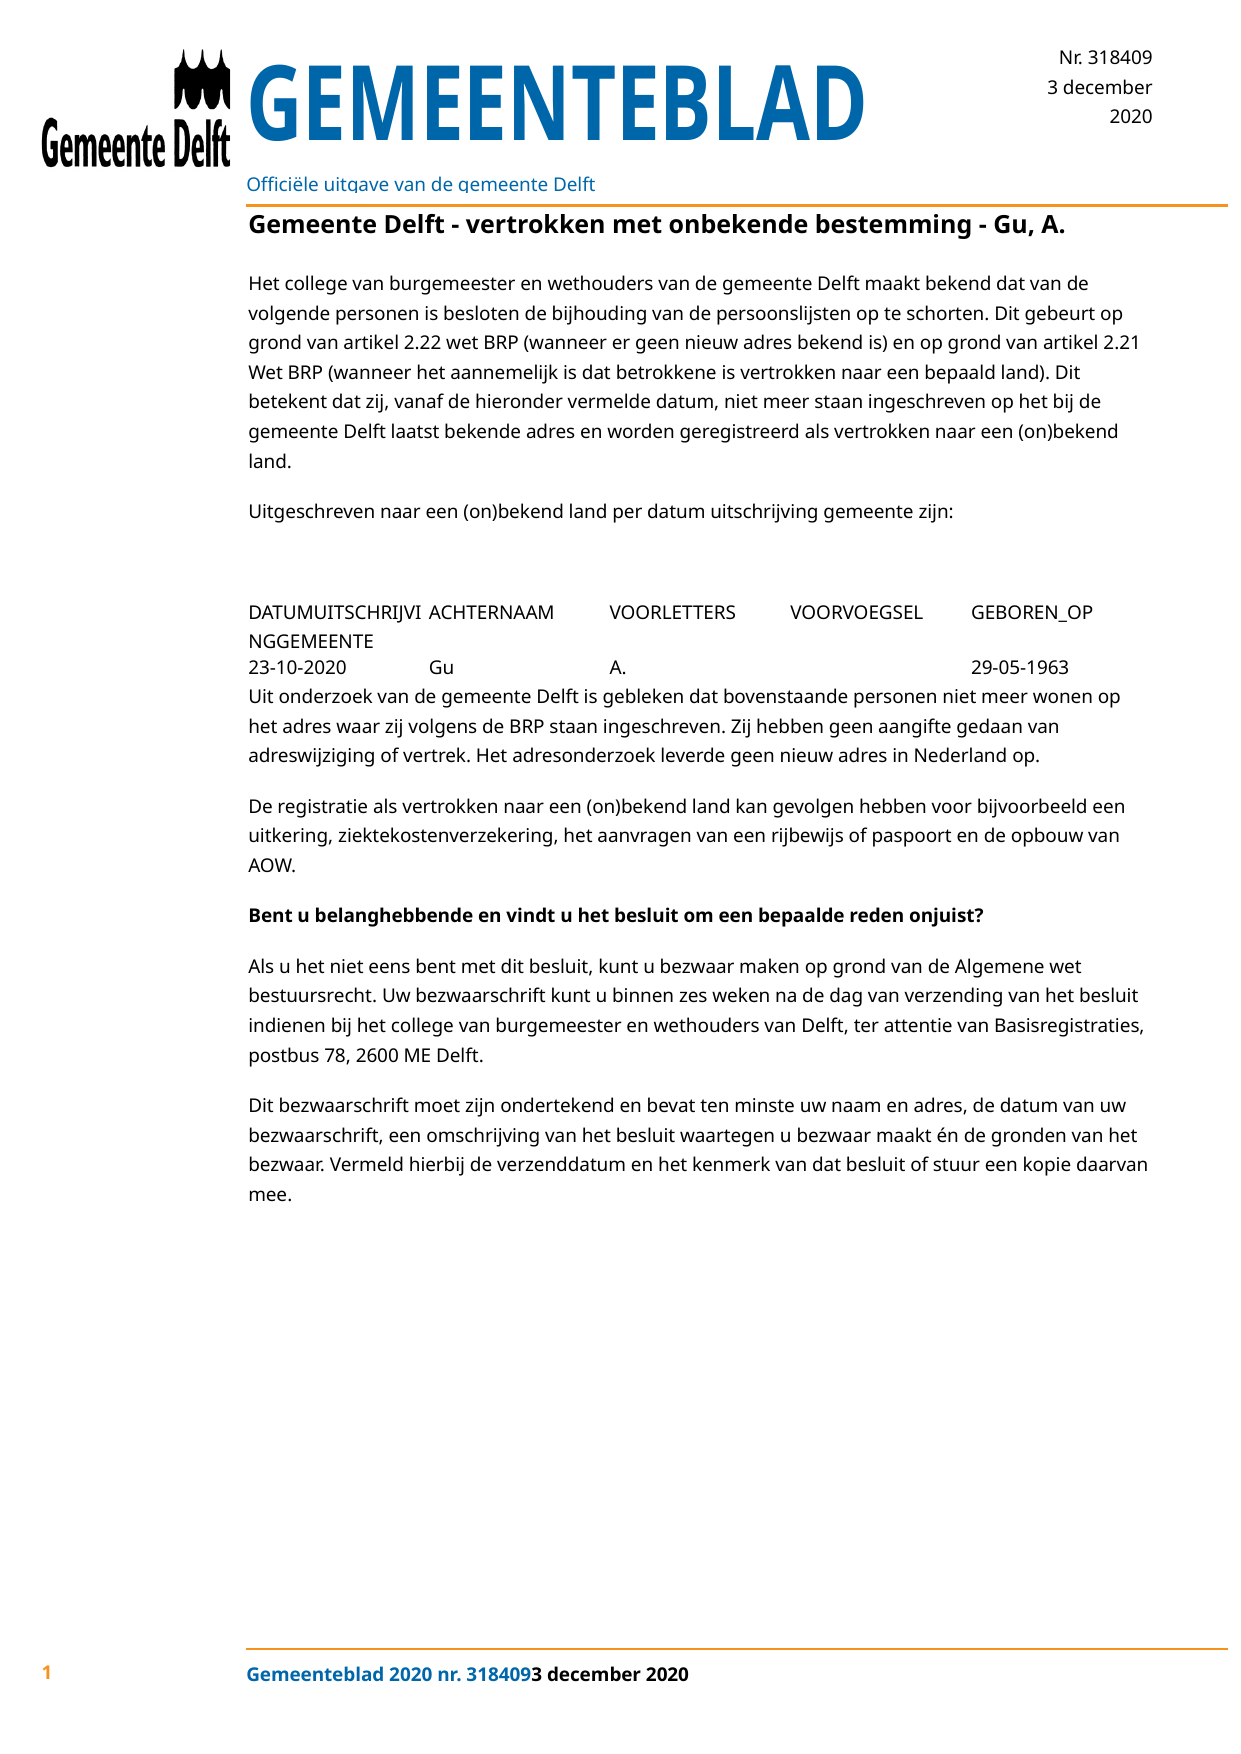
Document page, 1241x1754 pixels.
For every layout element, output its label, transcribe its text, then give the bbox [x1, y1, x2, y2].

table_cell Gu [429, 655, 609, 680]
table_header ACHTERNAAM [429, 599, 609, 654]
text Uitgeschreven naar een (on)bekend land per datum uitschrijving gemeente zijn: [248, 498, 1152, 524]
text Als u het niet eens bent met dit besluit, kunt u bezwaar maken op grond van de Algemene wet bestuursrecht. Uw bezwaarschrift kunt u binnen zes weken na de dag van verzending van het besluit indienen bij het college van burgemeester en wethouders van Delft, ter attentie van Basisregistraties, postbus 78, 2600 ME Delft. [248, 953, 1152, 1067]
text Gemeente Delft - vertrokken met onbekende bestemming - Gu, A. [248, 207, 1152, 241]
table_header DATUMUITSCHRIJVINGGEMEENTE [248, 599, 429, 654]
table_header VOORLETTERS [609, 599, 790, 654]
text Het college van burgemeester en wethouders van de gemeente Delft maakt bekend dat van de volgende personen is besloten de bijhouding van de persoonslijsten op te schorten. Dit gebeurt op grond van artikel 2.22 wet BRP (wanneer er geen nieuw adres bekend is) en op grond van artikel 2.21 Wet BRP (wanneer het aannemelijk is dat betrokkene is vertrokken naar een bepaald land). Dit betekent dat zij, vanaf de hieronder vermelde datum, niet meer staan ingeschreven op het bij de gemeente Delft laatst bekende adres en worden geregistreerd als vertrokken naar een (on)bekend land. [248, 270, 1152, 473]
text Bent u belanghebbende en vindt u het besluit om een bepaalde reden onjuist? [248, 903, 1152, 928]
picture [41, 47, 231, 172]
table_cell 29-05-1963 [971, 655, 1152, 680]
text Dit bezwaarschrift moet zijn ondertekend en bevat ten minste uw naam en adres, de datum van uw bezwaarschrift, een omschrijving van het besluit waartegen u bezwaar maakt én de gronden van het bezwaar. Vermeld hierbij de verzenddatum en het kenmerk van dat besluit of stuur een kopie daarvan mee. [248, 1092, 1152, 1207]
table_cell 23-10-2020 [248, 655, 429, 680]
table_cell [790, 655, 971, 680]
text De registratie als vertrokken naar een (on)bekend land kan gevolgen hebben voor bijvoorbeeld een uitkering, ziektekostenverzekering, het aanvragen van een rijbewijs of paspoort en de opbouw van AOW. [248, 793, 1152, 878]
table_cell A. [609, 655, 790, 680]
table_header GEBOREN_OP [971, 599, 1152, 654]
text Uit onderzoek van de gemeente Delft is gebleken dat bovenstaande personen niet meer wonen op het adres waar zij volgens de BRP staan ingeschreven. Zij hebben geen aangifte gedaan van adreswijziging of vertrek. Het adresonderzoek leverde geen nieuw adres in Nederland op. [248, 683, 1152, 768]
table_header VOORVOEGSEL [790, 599, 971, 654]
